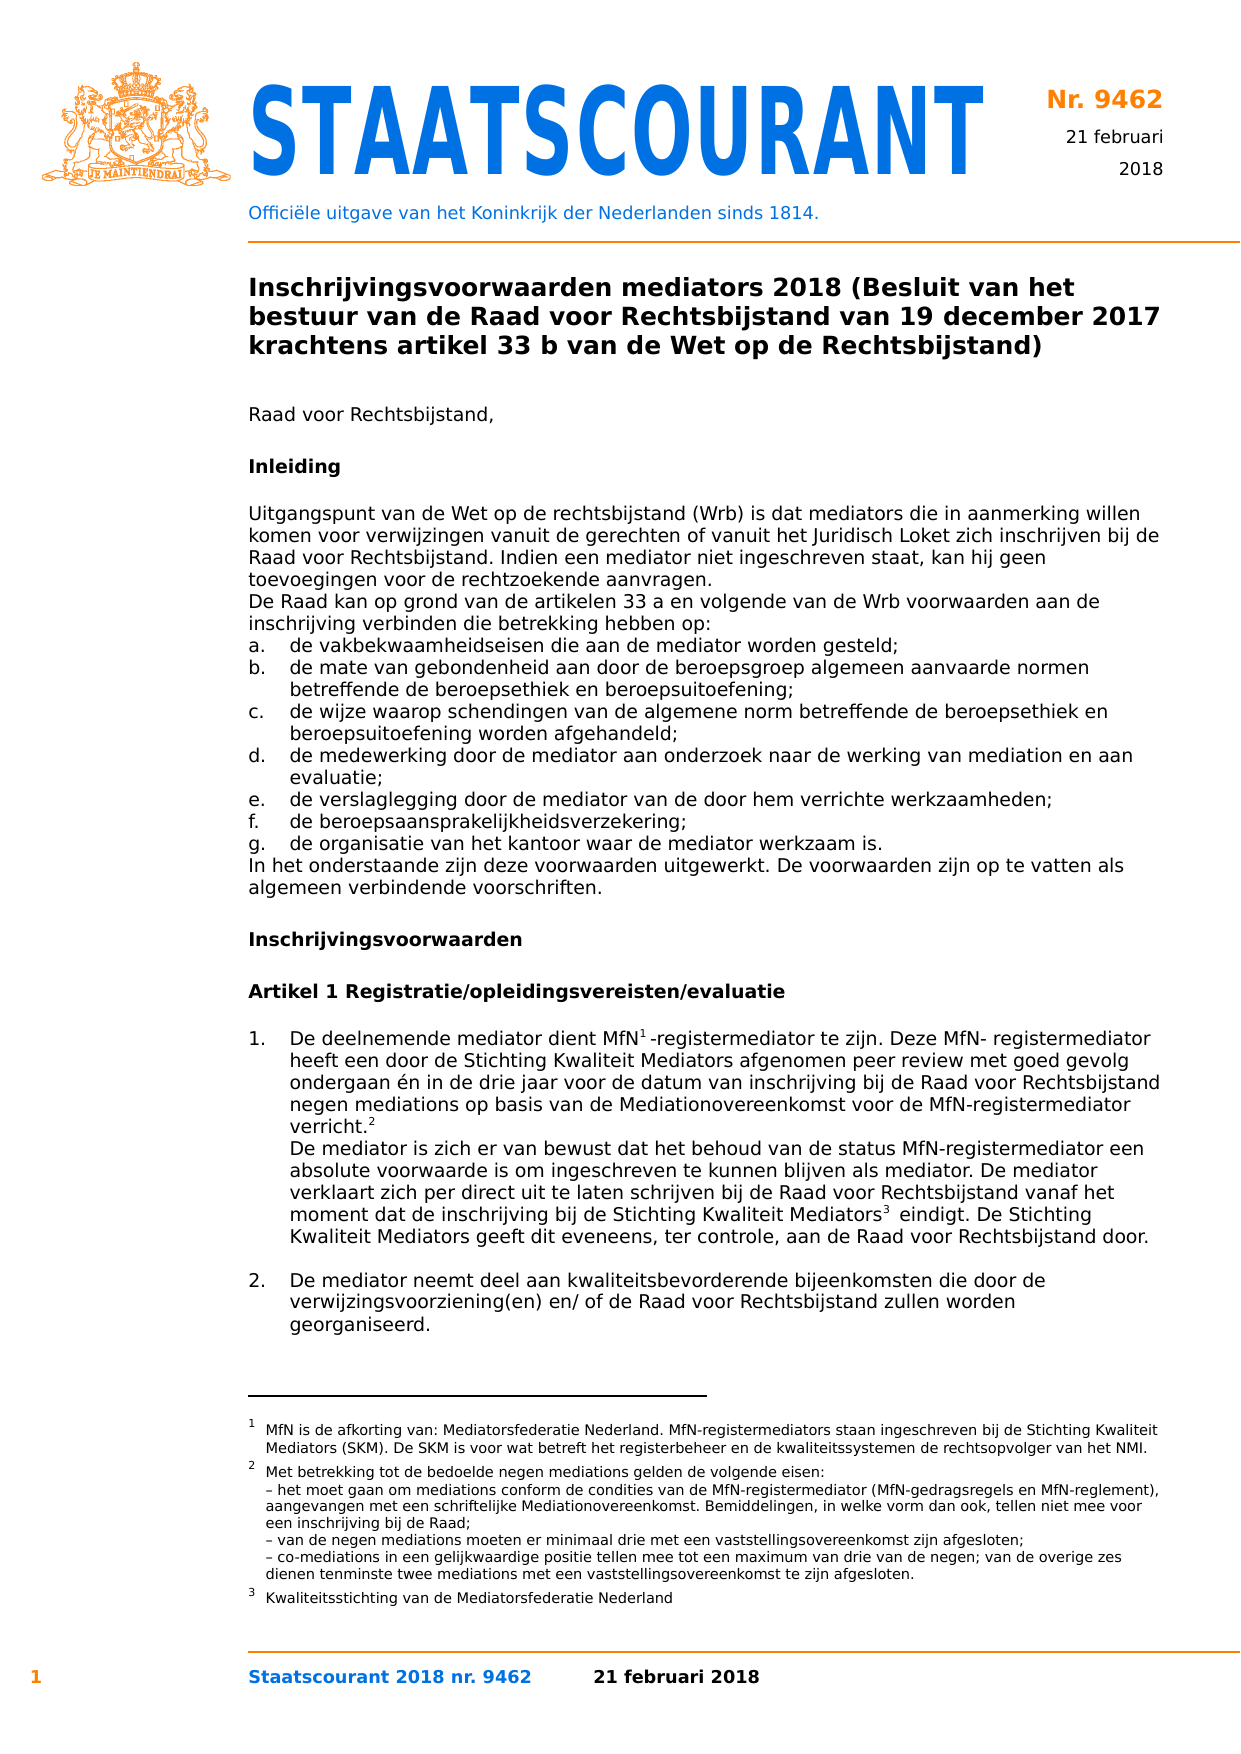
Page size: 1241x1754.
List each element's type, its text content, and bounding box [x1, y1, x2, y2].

text De Raad kan op grond van de artikelen 33 a en volgende van de Wrb voorwaarden aan de inschrijving verbinden die betrekking hebben op: [248, 591, 1163, 635]
text Raad voor Rechtsbijstand, [248, 404, 1163, 426]
text b. de mate van gebondenheid aan door de beroepsgroep algemeen aanvaarde normen betreffende de beroepsethiek en beroepsuitoefening; [248, 657, 1163, 701]
text In het onderstaande zijn deze voorwaarden uitgewerkt. De voorwaarden zijn op te vatten als algemeen verbindende voorschriften. [248, 855, 1163, 899]
text 2. De mediator neemt deel aan kwaliteitsbevorderende bijeenkomsten die door de verwijzingsvoorziening(en) en/ of de Raad voor Rechtsbijstand zullen worden georganiseerd. [248, 1269, 1163, 1335]
text 1. De deelnemende mediator dient MfN-registermediator te zijn. Deze MfN- registermediator heeft een door de Stichting Kwaliteit Mediators afgenomen peer review met goed gevolg ondergaan én in de drie jaar voor de datum van inschrijving bij de Raad voor Rechtsbijstand negen mediations op basis van de Mediationovereenkomst voor de MfN-registermediator verricht. [248, 1028, 1163, 1138]
table_header Nr. 9462 [998, 62, 1240, 121]
table_cell 21 februari [998, 121, 1240, 153]
table_cell Officiële uitgave van het Koninkrijk der Nederlanden sinds 1814. [248, 203, 1240, 241]
text Met betrekking tot de bedoelde negen mediations gelden de volgende eisen: [248, 1459, 1163, 1482]
text De mediator is zich er van bewust dat het behoud van de status MfN-registermediator een absolute voorwaarde is om ingeschreven te kunnen blijven als mediator. De mediator verklaart zich per direct uit te laten schrijven bij de Raad voor Rechtsbijstand vanaf het moment dat de inschrijving bij de Stichting Kwaliteit Mediators eindigt. De Stichting Kwaliteit Mediators geeft dit eveneens, ter controle, aan de Raad voor Rechtsbijstand door. [289, 1138, 1163, 1248]
subtitle Inschrijvingsvoorwaarden [248, 929, 1163, 951]
subtitle Artikel 1 Registratie/opleidingsvereisten/evaluatie [248, 981, 1163, 1003]
text – co-mediations in een gelijkwaardige positie tellen mee tot een maximum van drie van de negen; van de overige zes dienen tenminste twee mediations met een vaststellingsovereenkomst te zijn afgesloten. [265, 1549, 1163, 1583]
text g. de organisatie van het kantoor waar de mediator werkzaam is. [248, 833, 1163, 855]
subtitle Inschrijvingsvoorwaarden mediators 2018 (Besluit van het bestuur van de Raad voor Rechtsbijstand van 19 december 2017 krachtens artikel 33 b van de Wet op de Rechtsbijstand) [248, 273, 1163, 361]
table_cell 2018 [998, 153, 1240, 203]
text – van de negen mediations moeten er minimaal drie met een vaststellingsovereenkomst zijn afgesloten; [265, 1532, 1163, 1549]
text a. de vakbekwaamheidseisen die aan de mediator worden gesteld; [248, 635, 1163, 657]
table_header [25, 62, 248, 241]
picture [41, 62, 231, 186]
text d. de medewerking door de mediator aan onderzoek naar de werking van mediation en aan evaluatie; [248, 745, 1163, 789]
subtitle Inleiding [248, 456, 1163, 478]
text c. de wijze waarop schendingen van de algemene norm betreffende de beroepsethiek en beroepsuitoefening worden afgehandeld; [248, 701, 1163, 745]
text f. de beroepsaansprakelijkheidsverzekering; [248, 811, 1163, 833]
text e. de verslaglegging door de mediator van de door hem verrichte werkzaamheden; [248, 789, 1163, 811]
text MfN is de afkorting van: Mediatorsfederatie Nederland. MfN-registermediators staan ingeschreven bij de Stichting Kwaliteit Mediators (SKM). De SKM is voor wat betreft het registerbeheer en de kwaliteitssystemen de rechtsopvolger van het NMI. [248, 1418, 1163, 1457]
table_header STAATSCOURANT [248, 62, 998, 203]
text Kwaliteitsstichting van de Mediatorsfederatie Nederland [248, 1586, 1163, 1608]
text Uitgangspunt van de Wet op de rechtsbijstand (Wrb) is dat mediators die in aanmerking willen komen voor verwijzingen vanuit de gerechten of vanuit het Juridisch Loket zich inschrijven bij de Raad voor Rechtsbijstand. Indien een mediator niet ingeschreven staat, kan hij geen toevoegingen voor de rechtzoekende aanvragen. [248, 503, 1163, 591]
text – het moet gaan om mediations conform de condities van de MfN-registermediator (MfN-gedragsregels en MfN-reglement), aangevangen met een schriftelijke Mediationovereenkomst. Bemiddelingen, in welke vorm dan ook, tellen niet mee voor een inschrijving bij de Raad; [265, 1482, 1163, 1532]
